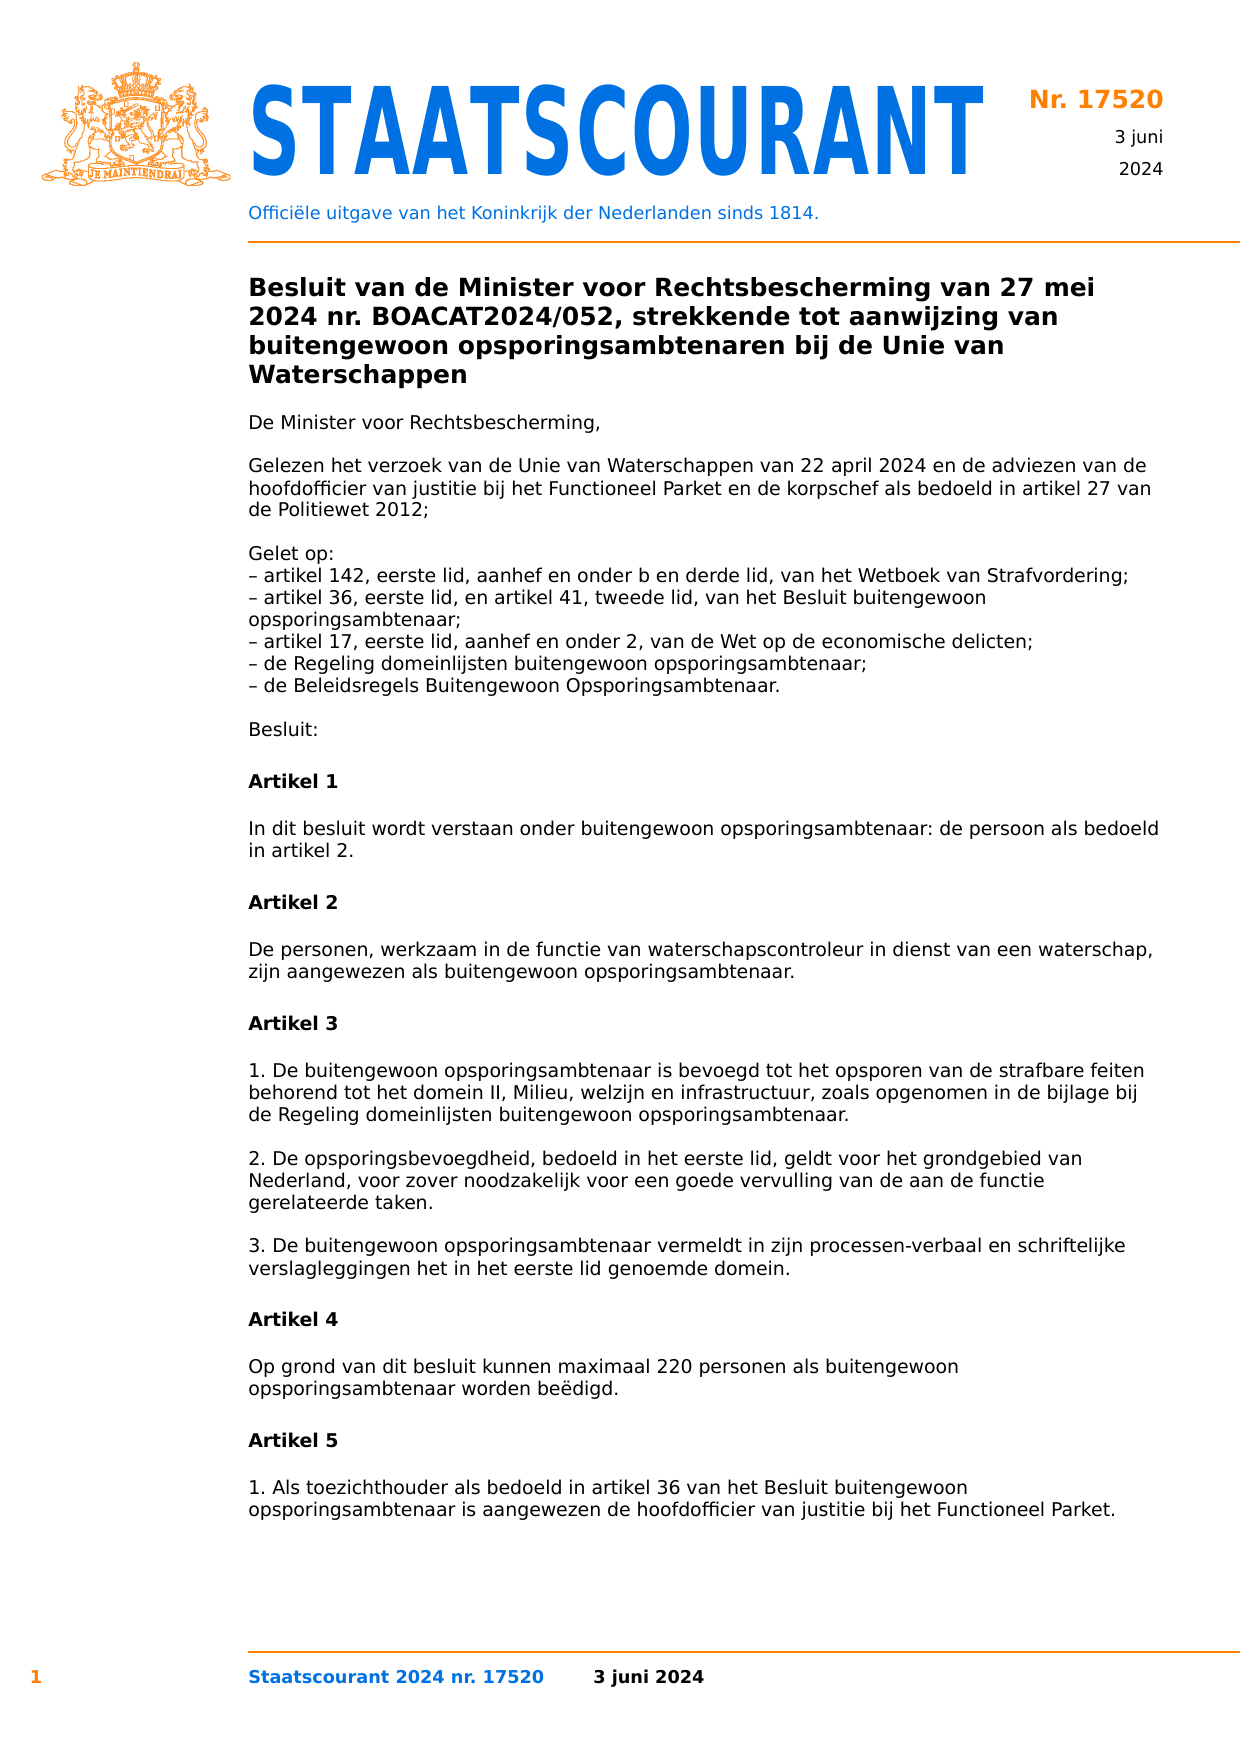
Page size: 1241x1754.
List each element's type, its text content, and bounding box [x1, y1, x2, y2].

subtitle Artikel 4 [248, 1309, 1163, 1331]
text Op grond van dit besluit kunnen maximaal 220 personen als buitengewoon opsporingsambtenaar worden beëdigd. [248, 1356, 1163, 1400]
text Besluit: [248, 719, 1163, 741]
text Gelezen het verzoek van de Unie van Waterschappen van 22 april 2024 en de adviezen van de hoofdofficier van justitie bij het Functioneel Parket en de korpschef als bedoeld in artikel 27 van de Politiewet 2012; [248, 455, 1163, 521]
table_cell 3 juni [998, 121, 1240, 153]
subtitle Artikel 5 [248, 1430, 1163, 1452]
text In dit besluit wordt verstaan onder buitengewoon opsporingsambtenaar: de persoon als bedoeld in artikel 2. [248, 818, 1163, 862]
text – artikel 36, eerste lid, en artikel 41, tweede lid, van het Besluit buitengewoon opsporingsambtenaar; [248, 587, 1163, 631]
subtitle Artikel 3 [248, 1013, 1163, 1035]
text 1. De buitengewoon opsporingsambtenaar is bevoegd tot het opsporen van de strafbare feiten behorend tot het domein II, Milieu, welzijn en infrastructuur, zoals opgenomen in de bijlage bij de Regeling domeinlijsten buitengewoon opsporingsambtenaar. [248, 1060, 1163, 1126]
table_header Nr. 17520 [998, 62, 1240, 121]
table_header [25, 62, 248, 241]
picture [41, 62, 231, 186]
text – de Beleidsregels Buitengewoon Opsporingsambtenaar. [248, 675, 1163, 697]
text – de Regeling domeinlijsten buitengewoon opsporingsambtenaar; [248, 653, 1163, 675]
table_header STAATSCOURANT [248, 62, 998, 203]
subtitle Besluit van de Minister voor Rechtsbescherming van 27 mei 2024 nr. BOACAT2024/052, strekkende tot aanwijzing van buitengewoon opsporingsambtenaren bij de Unie van Waterschappen [248, 273, 1163, 390]
text 3. De buitengewoon opsporingsambtenaar vermeldt in zijn processen-verbaal en schriftelijke verslagleggingen het in het eerste lid genoemde domein. [248, 1235, 1163, 1279]
subtitle Artikel 2 [248, 892, 1163, 914]
text De Minister voor Rechtsbescherming, [248, 412, 1163, 433]
text – artikel 142, eerste lid, aanhef en onder b en derde lid, van het Wetboek van Strafvordering; [248, 565, 1163, 587]
text De personen, werkzaam in de functie van waterschapscontroleur in dienst van een waterschap, zijn aangewezen als buitengewoon opsporingsambtenaar. [248, 939, 1163, 983]
text 1. Als toezichthouder als bedoeld in artikel 36 van het Besluit buitengewoon opsporingsambtenaar is aangewezen de hoofdofficier van justitie bij het Functioneel Parket. [248, 1477, 1163, 1521]
text 2. De opsporingsbevoegdheid, bedoeld in het eerste lid, geldt voor het grondgebied van Nederland, voor zover noodzakelijk voor een goede vervulling van de aan de functie gerelateerde taken. [248, 1148, 1163, 1213]
text – artikel 17, eerste lid, aanhef en onder 2, van de Wet op de economische delicten; [248, 631, 1163, 653]
text Gelet op: [248, 543, 1163, 565]
table_cell 2024 [998, 153, 1240, 203]
table_cell Officiële uitgave van het Koninkrijk der Nederlanden sinds 1814. [248, 203, 1240, 241]
subtitle Artikel 1 [248, 771, 1163, 793]
